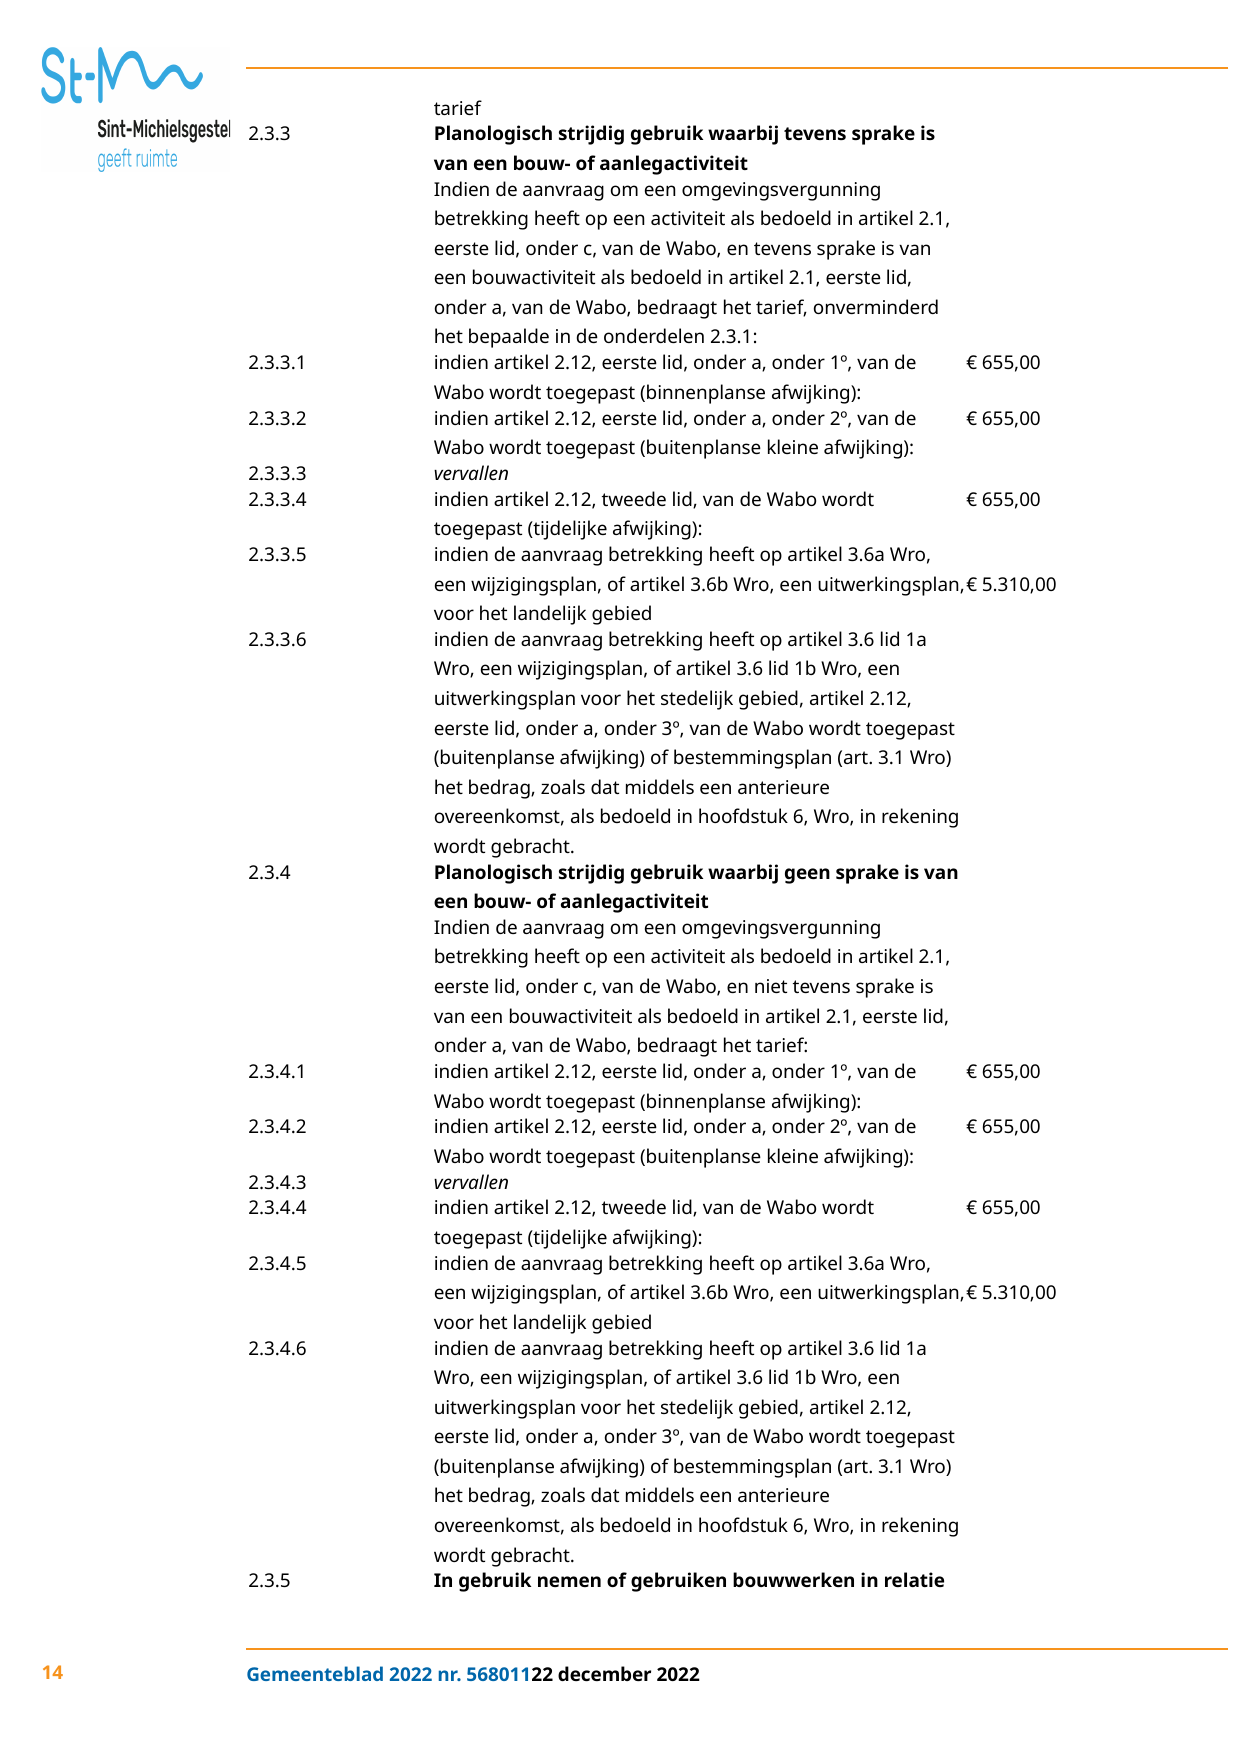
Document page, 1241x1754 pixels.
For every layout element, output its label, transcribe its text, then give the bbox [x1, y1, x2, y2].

table_cell indien de aanvraag betrekking heeft op artikel 3.6a Wro, een wijzigingsplan, of artikel 3.6b Wro, een uitwerkingsplan, voor het landelijk gebied [434, 1250, 966, 1335]
table_cell € 655,00 [966, 350, 1152, 405]
table_cell 2.3.4.4 [248, 1195, 433, 1250]
table_cell Indien de aanvraag om een omgevingsvergunning betrekking heeft op een activiteit als bedoeld in artikel 2.1, eerste lid, onder c, van de Wabo, en tevens sprake is van een bouwactiviteit als bedoeld in artikel 2.1, eerste lid, onder a, van de Wabo, bedraagt het tarief, onverminderd het bepaalde in de onderdelen 2.3.1: [434, 176, 966, 349]
table_cell [966, 626, 1152, 859]
table_cell 2.3.3 [248, 121, 433, 176]
table_cell vervallen [434, 460, 966, 486]
table_cell 2.3.5 [248, 1568, 433, 1593]
table_cell [966, 1568, 1152, 1593]
table_cell indien artikel 2.12, eerste lid, onder a, onder 1º, van de Wabo wordt toegepast (binnenplanse afwijking): [434, 350, 966, 405]
table_cell [248, 176, 433, 349]
table_cell 2.3.3.5 [248, 541, 433, 626]
table_cell Indien de aanvraag om een omgevingsvergunning betrekking heeft op een activiteit als bedoeld in artikel 2.1, eerste lid, onder c, van de Wabo, en niet tevens sprake is van een bouwactiviteit als bedoeld in artikel 2.1, eerste lid, onder a, van de Wabo, bedraagt het tarief: [434, 914, 966, 1058]
table_cell indien de aanvraag betrekking heeft op artikel 3.6 lid 1a Wro, een wijzigingsplan, of artikel 3.6 lid 1b Wro, een uitwerkingsplan voor het stedelijk gebied, artikel 2.12, eerste lid, onder a, onder 3º, van de Wabo wordt toegepast (buitenplanse afwijking) of bestemmingsplan (art. 3.1 Wro) het bedrag, zoals dat middels een anterieure overeenkomst, als bedoeld in hoofdstuk 6, Wro, in rekening wordt gebracht. [434, 1335, 966, 1568]
table_cell Planologisch strijdig gebruik waarbij geen sprake is van een bouw- of aanlegactiviteit [434, 859, 966, 914]
table_cell € 655,00 [966, 486, 1152, 541]
table_cell [966, 121, 1152, 176]
table_cell [248, 95, 433, 121]
table_cell € 5.310,00 [966, 1250, 1152, 1335]
table_cell In gebruik nemen of gebruiken bouwwerken in relatie [434, 1568, 966, 1593]
table_cell € 655,00 [966, 1195, 1152, 1250]
table_cell 2.3.4.6 [248, 1335, 433, 1568]
table_cell € 655,00 [966, 1114, 1152, 1169]
table_cell [966, 1335, 1152, 1568]
table_cell [966, 176, 1152, 349]
table_cell [966, 460, 1152, 486]
table_cell indien artikel 2.12, eerste lid, onder a, onder 1º, van de Wabo wordt toegepast (binnenplanse afwijking): [434, 1058, 966, 1113]
table_cell indien de aanvraag betrekking heeft op artikel 3.6 lid 1a Wro, een wijzigingsplan, of artikel 3.6 lid 1b Wro, een uitwerkingsplan voor het stedelijk gebied, artikel 2.12, eerste lid, onder a, onder 3º, van de Wabo wordt toegepast (buitenplanse afwijking) of bestemmingsplan (art. 3.1 Wro) het bedrag, zoals dat middels een anterieure overeenkomst, als bedoeld in hoofdstuk 6, Wro, in rekening wordt gebracht. [434, 626, 966, 859]
table_cell € 5.310,00 [966, 541, 1152, 626]
table_cell indien artikel 2.12, tweede lid, van de Wabo wordt toegepast (tijdelijke afwijking): [434, 1195, 966, 1250]
table_cell 2.3.3.1 [248, 350, 433, 405]
table_cell [966, 914, 1152, 1058]
table_cell indien artikel 2.12, tweede lid, van de Wabo wordt toegepast (tijdelijke afwijking): [434, 486, 966, 541]
table_cell indien artikel 2.12, eerste lid, onder a, onder 2º, van de Wabo wordt toegepast (buitenplanse kleine afwijking): [434, 1114, 966, 1169]
table_cell 2.3.4.5 [248, 1250, 433, 1335]
table_cell vervallen [434, 1169, 966, 1194]
table_cell indien de aanvraag betrekking heeft op artikel 3.6a Wro, een wijzigingsplan, of artikel 3.6b Wro, een uitwerkingsplan, voor het landelijk gebied [434, 541, 966, 626]
table_cell tarief [434, 95, 966, 121]
table_cell € 655,00 [966, 1058, 1152, 1113]
table_cell [966, 95, 1152, 121]
table_cell [248, 914, 433, 1058]
table_cell 2.3.3.6 [248, 626, 433, 859]
picture [41, 47, 231, 172]
table_cell [966, 1169, 1152, 1194]
table_cell indien artikel 2.12, eerste lid, onder a, onder 2º, van de Wabo wordt toegepast (buitenplanse kleine afwijking): [434, 405, 966, 460]
table_cell 2.3.3.2 [248, 405, 433, 460]
table_cell 2.3.4.2 [248, 1114, 433, 1169]
table_cell 2.3.3.3 [248, 460, 433, 486]
table_cell 2.3.3.4 [248, 486, 433, 541]
table_cell Planologisch strijdig gebruik waarbij tevens sprake is van een bouw- of aanlegactiviteit [434, 121, 966, 176]
table_cell 2.3.4.1 [248, 1058, 433, 1113]
table_cell 2.3.4.3 [248, 1169, 433, 1194]
table_cell € 655,00 [966, 405, 1152, 460]
table_cell 2.3.4 [248, 859, 433, 914]
table_cell [966, 859, 1152, 914]
